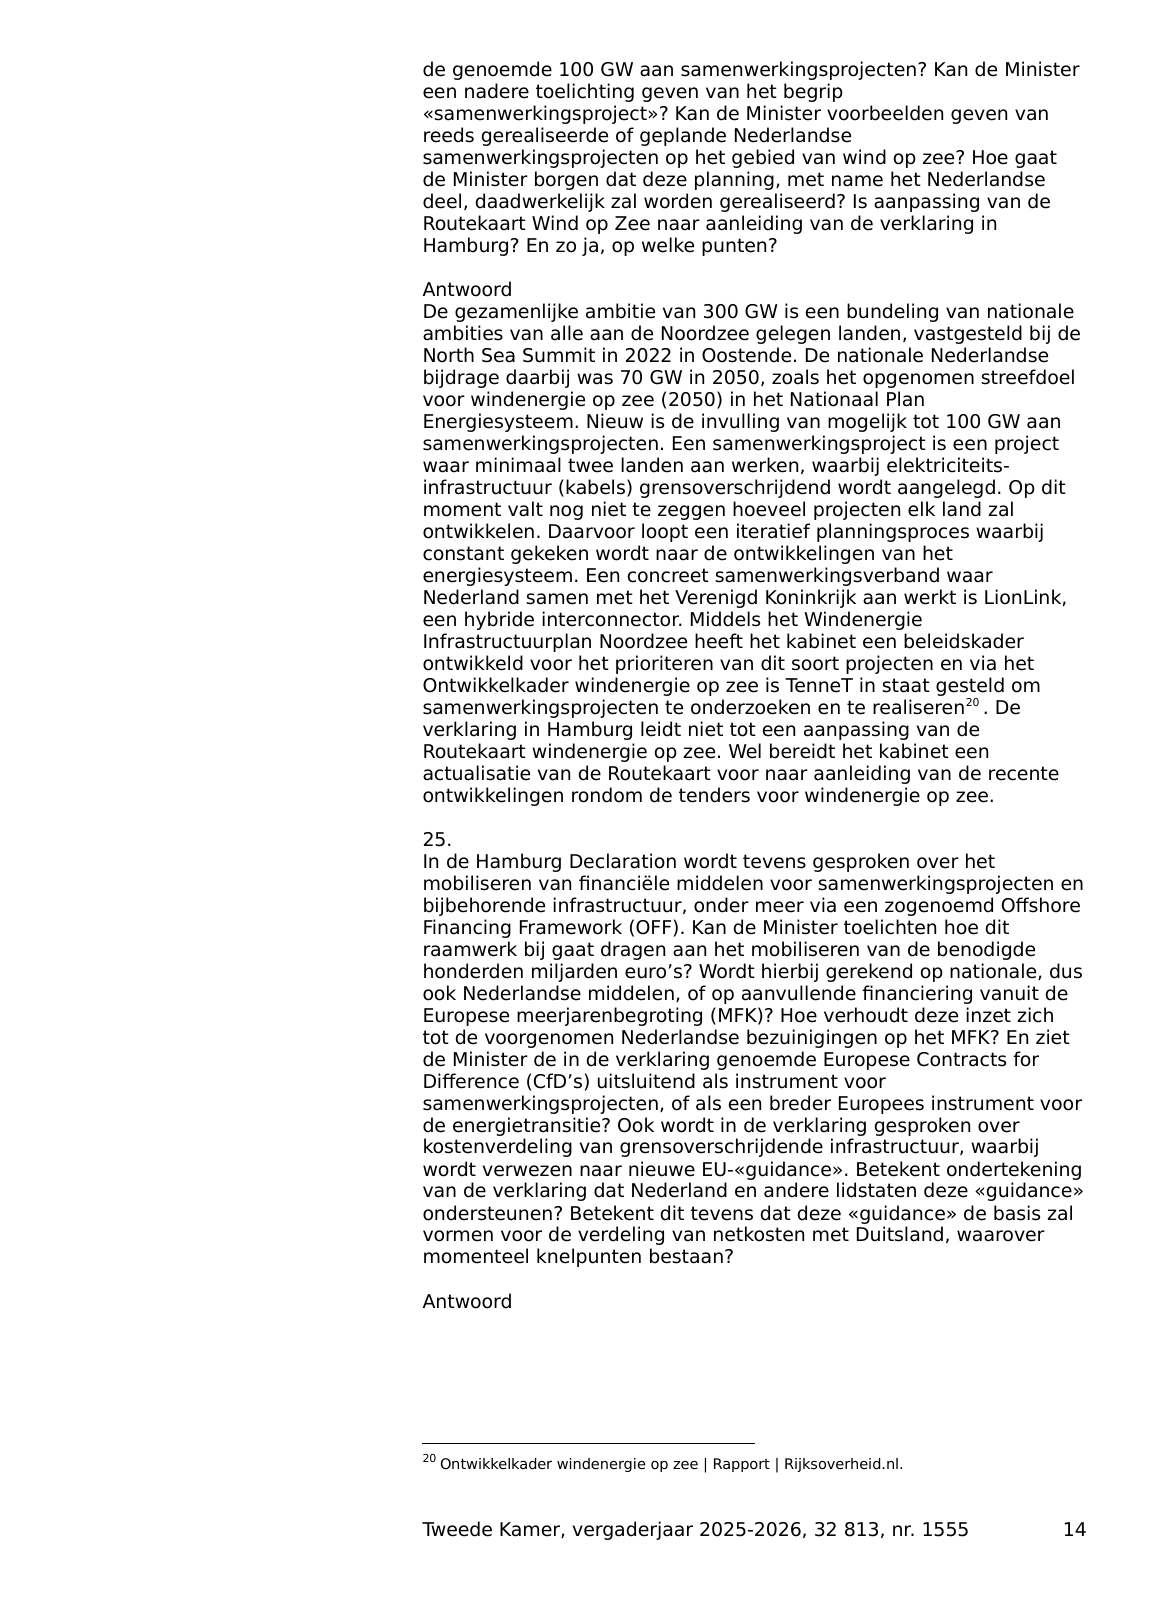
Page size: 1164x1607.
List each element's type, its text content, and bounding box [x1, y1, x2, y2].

text 25. [422, 829, 1087, 851]
text In de Hamburg Declaration wordt tevens gesproken over het mobiliseren van financiële middelen voor samenwerkingsprojecten en bijbehorende infrastructuur, onder meer via een zogenoemd Offshore Financing Framework (OFF). Kan de Minister toelichten hoe dit raamwerk bij gaat dragen aan het mobiliseren van de benodigde honderden miljarden euro’s? Wordt hierbij gerekend op nationale, dus ook Nederlandse middelen, of op aanvullende financiering vanuit de Europese meerjarenbegroting (MFK)? Hoe verhoudt deze inzet zich tot de voorgenomen Nederlandse bezuinigingen op het MFK? En ziet de Minister de in de verklaring genoemde Europese Contracts for Difference (CfD’s) uitsluitend als instrument voor samenwerkingsprojecten, of als een breder Europees instrument voor de energietransitie? Ook wordt in de verklaring gesproken over kostenverdeling van grensoverschrijdende infrastructuur, waarbij wordt verwezen naar nieuwe EU-«guidance». Betekent ondertekening van de verklaring dat Nederland en andere lidstaten deze «guidance» ondersteunen? Betekent dit tevens dat deze «guidance» de basis zal vormen voor de verdeling van netkosten met Duitsland, waarover momenteel knelpunten bestaan? [422, 851, 1087, 1268]
text Antwoord [422, 1291, 1087, 1312]
text De gezamenlijke ambitie van 300 GW is een bundeling van nationale ambities van alle aan de Noordzee gelegen landen, vastgesteld bij de North Sea Summit in 2022 in Oostende. De nationale Nederlandse bijdrage daarbij was 70 GW in 2050, zoals het opgenomen streefdoel voor windenergie op zee (2050) in het Nationaal Plan Energiesysteem. Nieuw is de invulling van mogelijk tot 100 GW aan samenwerkingsprojecten. Een samenwerkingsproject is een project waar minimaal twee landen aan werken, waarbij elektriciteits-infrastructuur (kabels) grensoverschrijdend wordt aangelegd. Op dit moment valt nog niet te zeggen hoeveel projecten elk land zal ontwikkelen. Daarvoor loopt een iteratief planningsproces waarbij constant gekeken wordt naar de ontwikkelingen van het energiesysteem. Een concreet samenwerkingsverband waar Nederland samen met het Verenigd Koninkrijk aan werkt is LionLink, een hybride interconnector. Middels het Windenergie Infrastructuurplan Noordzee heeft het kabinet een beleidskader ontwikkeld voor het prioriteren van dit soort projecten en via het Ontwikkelkader windenergie op zee is TenneT in staat gesteld om samenwerkingsprojecten te onderzoeken en te realiseren. De verklaring in Hamburg leidt niet tot een aanpassing van de Routekaart windenergie op zee. Wel bereidt het kabinet een actualisatie van de Routekaart voor naar aanleiding van de recente ontwikkelingen rondom de tenders voor windenergie op zee. [422, 301, 1087, 807]
text Antwoord [422, 279, 1087, 301]
text de genoemde 100 GW aan samenwerkingsprojecten? Kan de Minister een nadere toelichting geven van het begrip «samenwerkingsproject»? Kan de Minister voorbeelden geven van reeds gerealiseerde of geplande Nederlandse samenwerkingsprojecten op het gebied van wind op zee? Hoe gaat de Minister borgen dat deze planning, met name het Nederlandse deel, daadwerkelijk zal worden gerealiseerd? Is aanpassing van de Routekaart Wind op Zee naar aanleiding van de verklaring in Hamburg? En zo ja, op welke punten? [422, 59, 1087, 257]
text Ontwikkelkader windenergie op zee | Rapport | Rijksoverheid.nl. [422, 1452, 1087, 1474]
